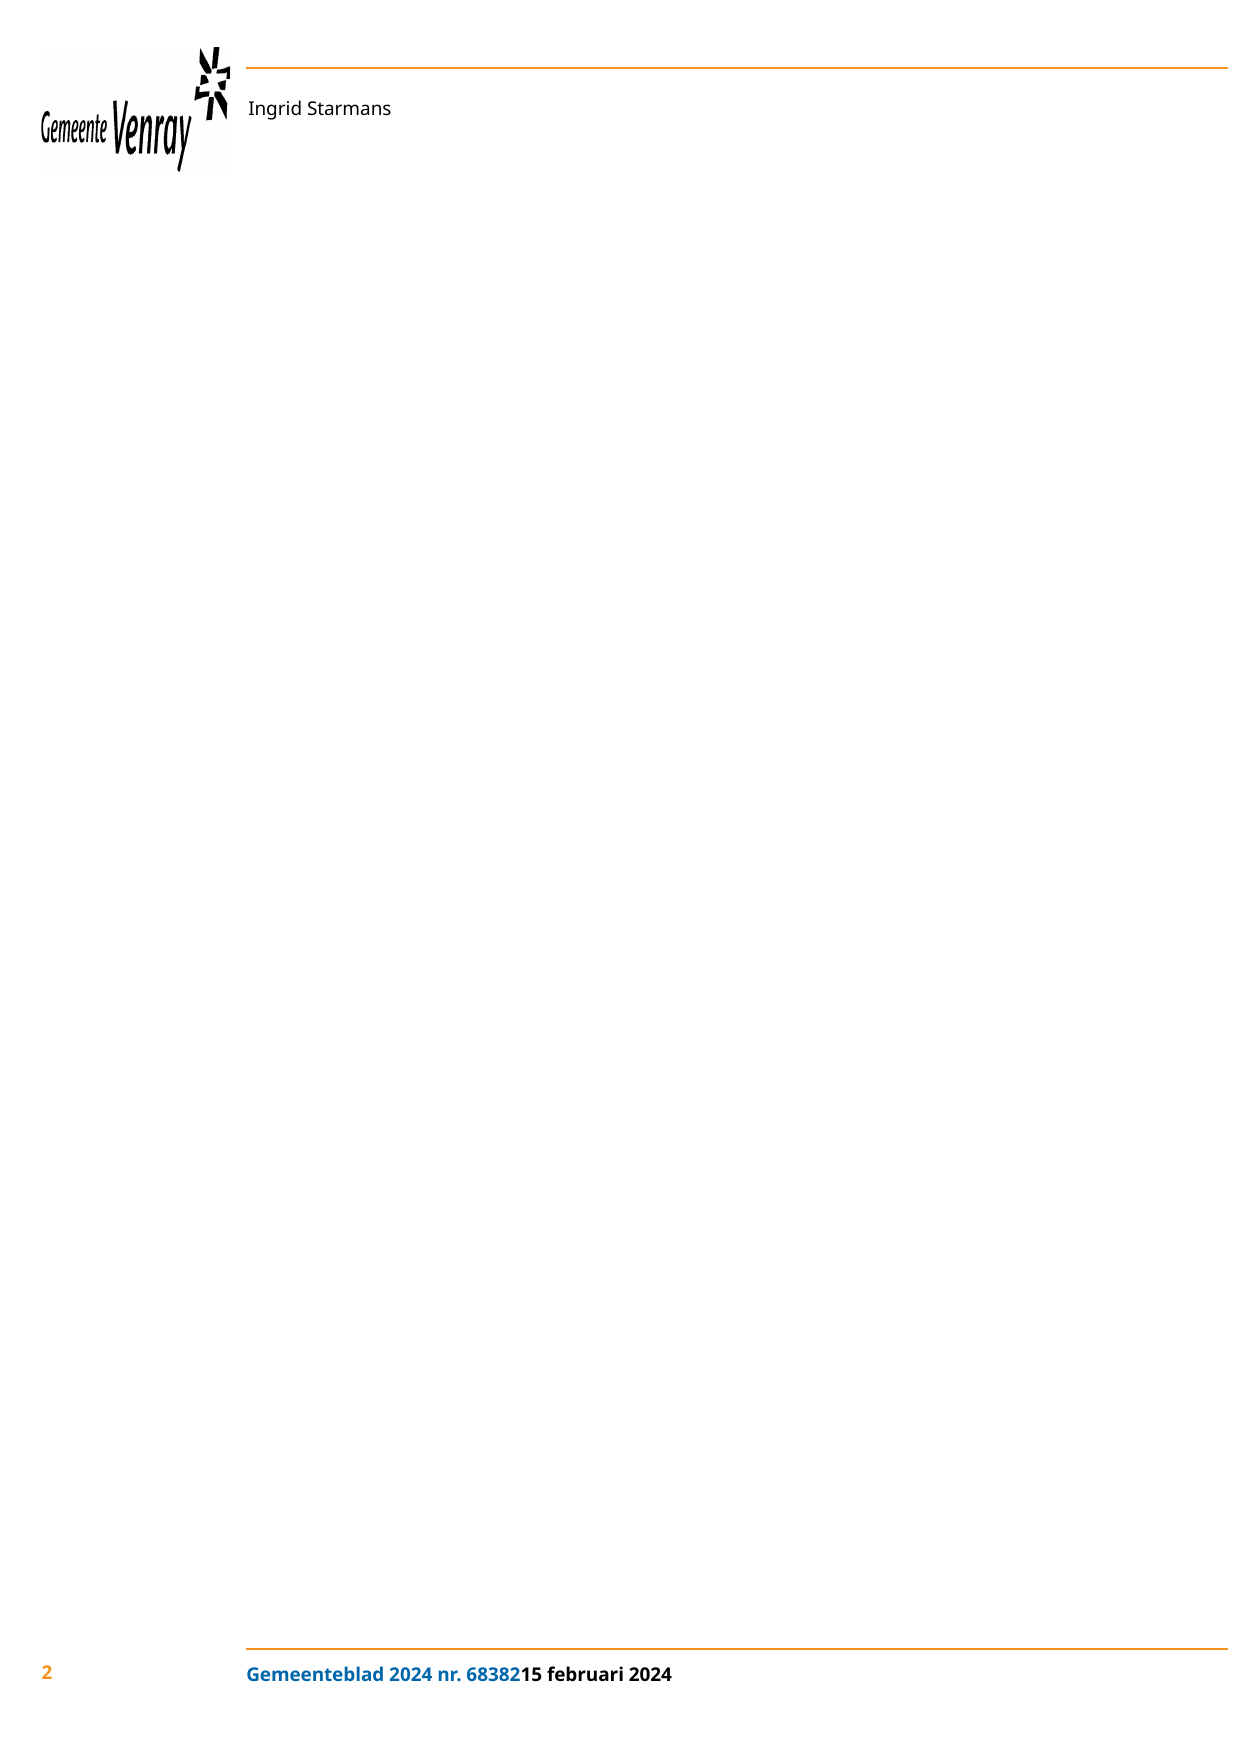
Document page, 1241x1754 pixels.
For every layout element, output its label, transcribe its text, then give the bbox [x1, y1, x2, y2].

text Ingrid Starmans [248, 95, 1152, 121]
picture [41, 47, 231, 172]
